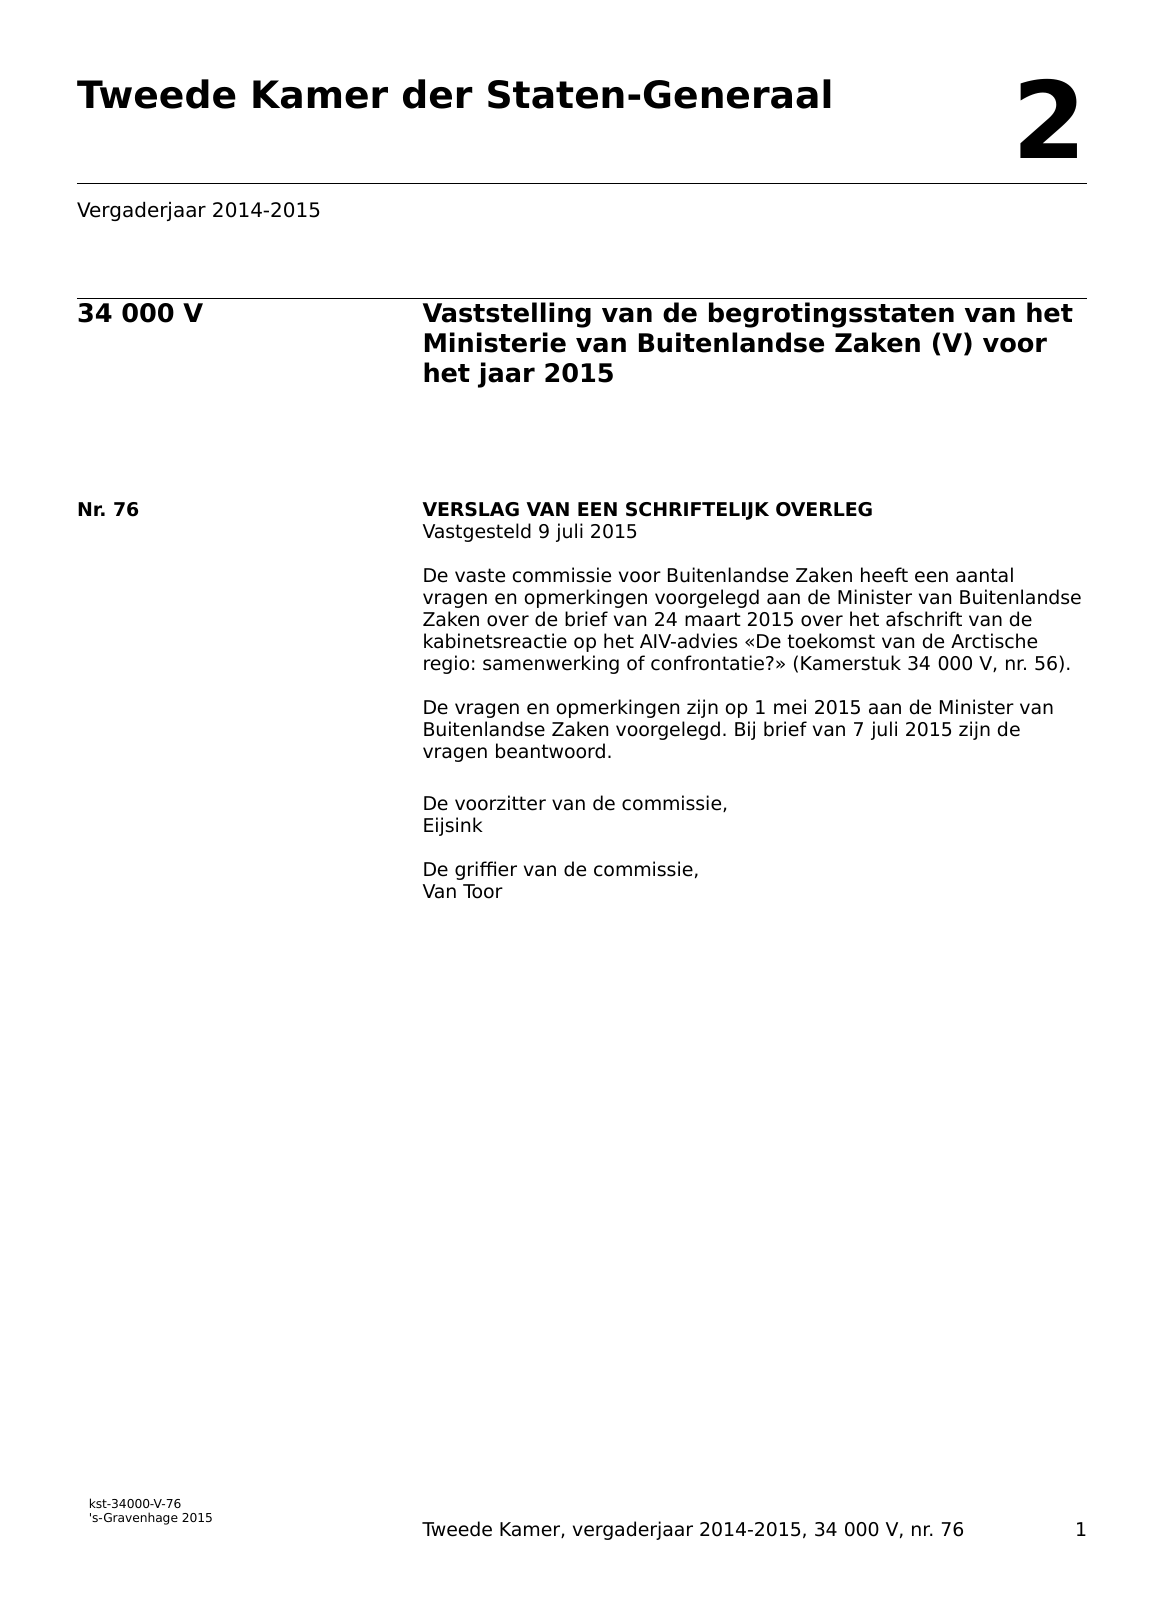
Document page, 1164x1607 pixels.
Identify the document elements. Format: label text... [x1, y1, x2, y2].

table_header Tweede Kamer der Staten-Generaal [77, 59, 886, 183]
table_cell Vergaderjaar 2014-2015 [77, 184, 1087, 298]
subtitle 34 000 V Vaststelling van de begrotingsstaten van het Ministerie van Buitenlandse Zaken (V) voor het jaar 2015 [77, 299, 1087, 388]
text Vastgesteld 9 juli 2015 [422, 521, 1087, 543]
text 's-Gravenhage 2015 [88, 1511, 323, 1525]
text De vaste commissie voor Buitenlandse Zaken heeft een aantal vragen en opmerkingen voorgelegd aan de Minister van Buitenlandse Zaken over de brief van 24 maart 2015 over het afschrift van de kabinetsreactie op het AIV-advies «De toekomst van de Arctische regio: samenwerking of confrontatie?» (Kamerstuk 34 000 V, nr. 56). [422, 565, 1087, 675]
text kst-34000-V-76 [88, 1497, 323, 1511]
text De griffier van de commissie, Van Toor [422, 859, 1087, 903]
text De vragen en opmerkingen zijn op 1 mei 2015 aan de Minister van Buitenlandse Zaken voorgelegd. Bij brief van 7 juli 2015 zijn de vragen beantwoord. [422, 697, 1087, 763]
table_header 2 [886, 59, 1087, 183]
subtitle Nr. 76 VERSLAG VAN EEN SCHRIFTELIJK OVERLEG [77, 499, 1087, 521]
text De voorzitter van de commissie, Eijsink [422, 793, 1087, 837]
